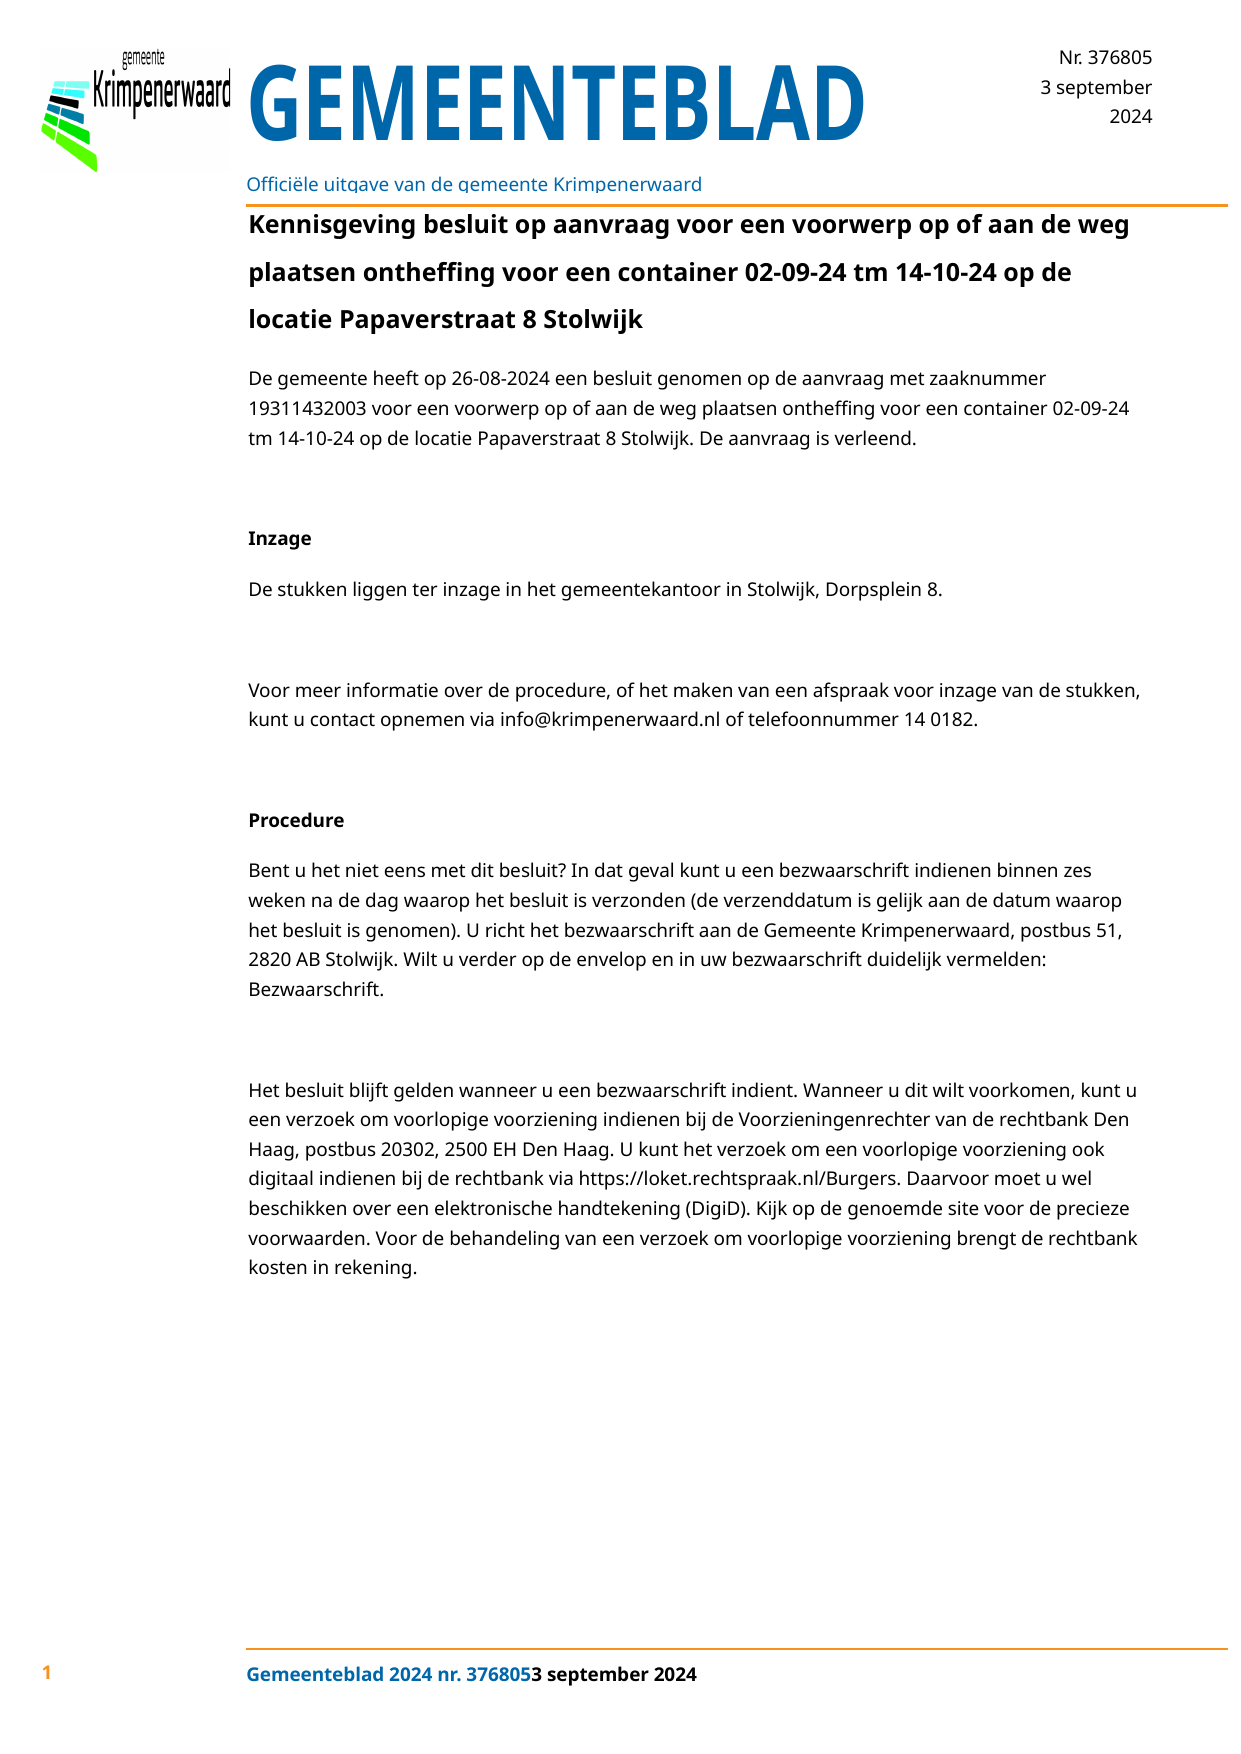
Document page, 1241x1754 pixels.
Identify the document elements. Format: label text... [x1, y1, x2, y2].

text Kennisgeving besluit op aanvraag voor een voorwerp op of aan de weg plaatsen ontheffing voor een container 02-09-24 tm 14-10-24 op de locatie Papaverstraat 8 Stolwijk [248, 207, 1152, 336]
text De gemeente heeft op 26-08-2024 een besluit genomen op de aanvraag met zaaknummer 19311432003 voor een voorwerp op of aan de weg plaatsen ontheffing voor een container 02-09-24 tm 14-10-24 op de locatie Papaverstraat 8 Stolwijk. De aanvraag is verleend. [248, 366, 1152, 450]
picture [41, 47, 231, 172]
text De stukken liggen ter inzage in het gemeentekantoor in Stolwijk, Dorpsplein 8. [248, 576, 1152, 602]
text Inzage [248, 526, 1152, 551]
text Bent u het niet eens met dit besluit? In dat geval kunt u een bezwaarschrift indienen binnen zes weken na de dag waarop het besluit is verzonden (de verzenddatum is gelijk aan de datum waarop het besluit is genomen). U richt het bezwaarschrift aan de Gemeente Krimpenerwaard, postbus 51, 2820 AB Stolwijk. Wilt u verder op de envelop en in uw bezwaarschrift duidelijk vermelden: Bezwaarschrift. [248, 858, 1152, 1002]
text Procedure [248, 807, 1152, 833]
text Het besluit blijft gelden wanneer u een bezwaarschrift indient. Wanneer u dit wilt voorkomen, kunt u een verzoek om voorlopige voorziening indienen bij de Voorzieningenrechter van de rechtbank Den Haag, postbus 20302, 2500 EH Den Haag. U kunt het verzoek om een voorlopige voorziening ook digitaal indienen bij de rechtbank via https://loket.rechtspraak.nl/Burgers. Daarvoor moet u wel beschikken over een elektronische handtekening (DigiD). Kijk op de genoemde site voor de precieze voorwaarden. Voor de behandeling van een verzoek om voorlopige voorziening brengt de rechtbank kosten in rekening. [248, 1077, 1152, 1280]
text Voor meer informatie over de procedure, of het maken van een afspraak voor inzage van de stukken, kunt u contact opnemen via info@krimpenerwaard.nl of telefoonnummer 14 0182. [248, 677, 1152, 732]
